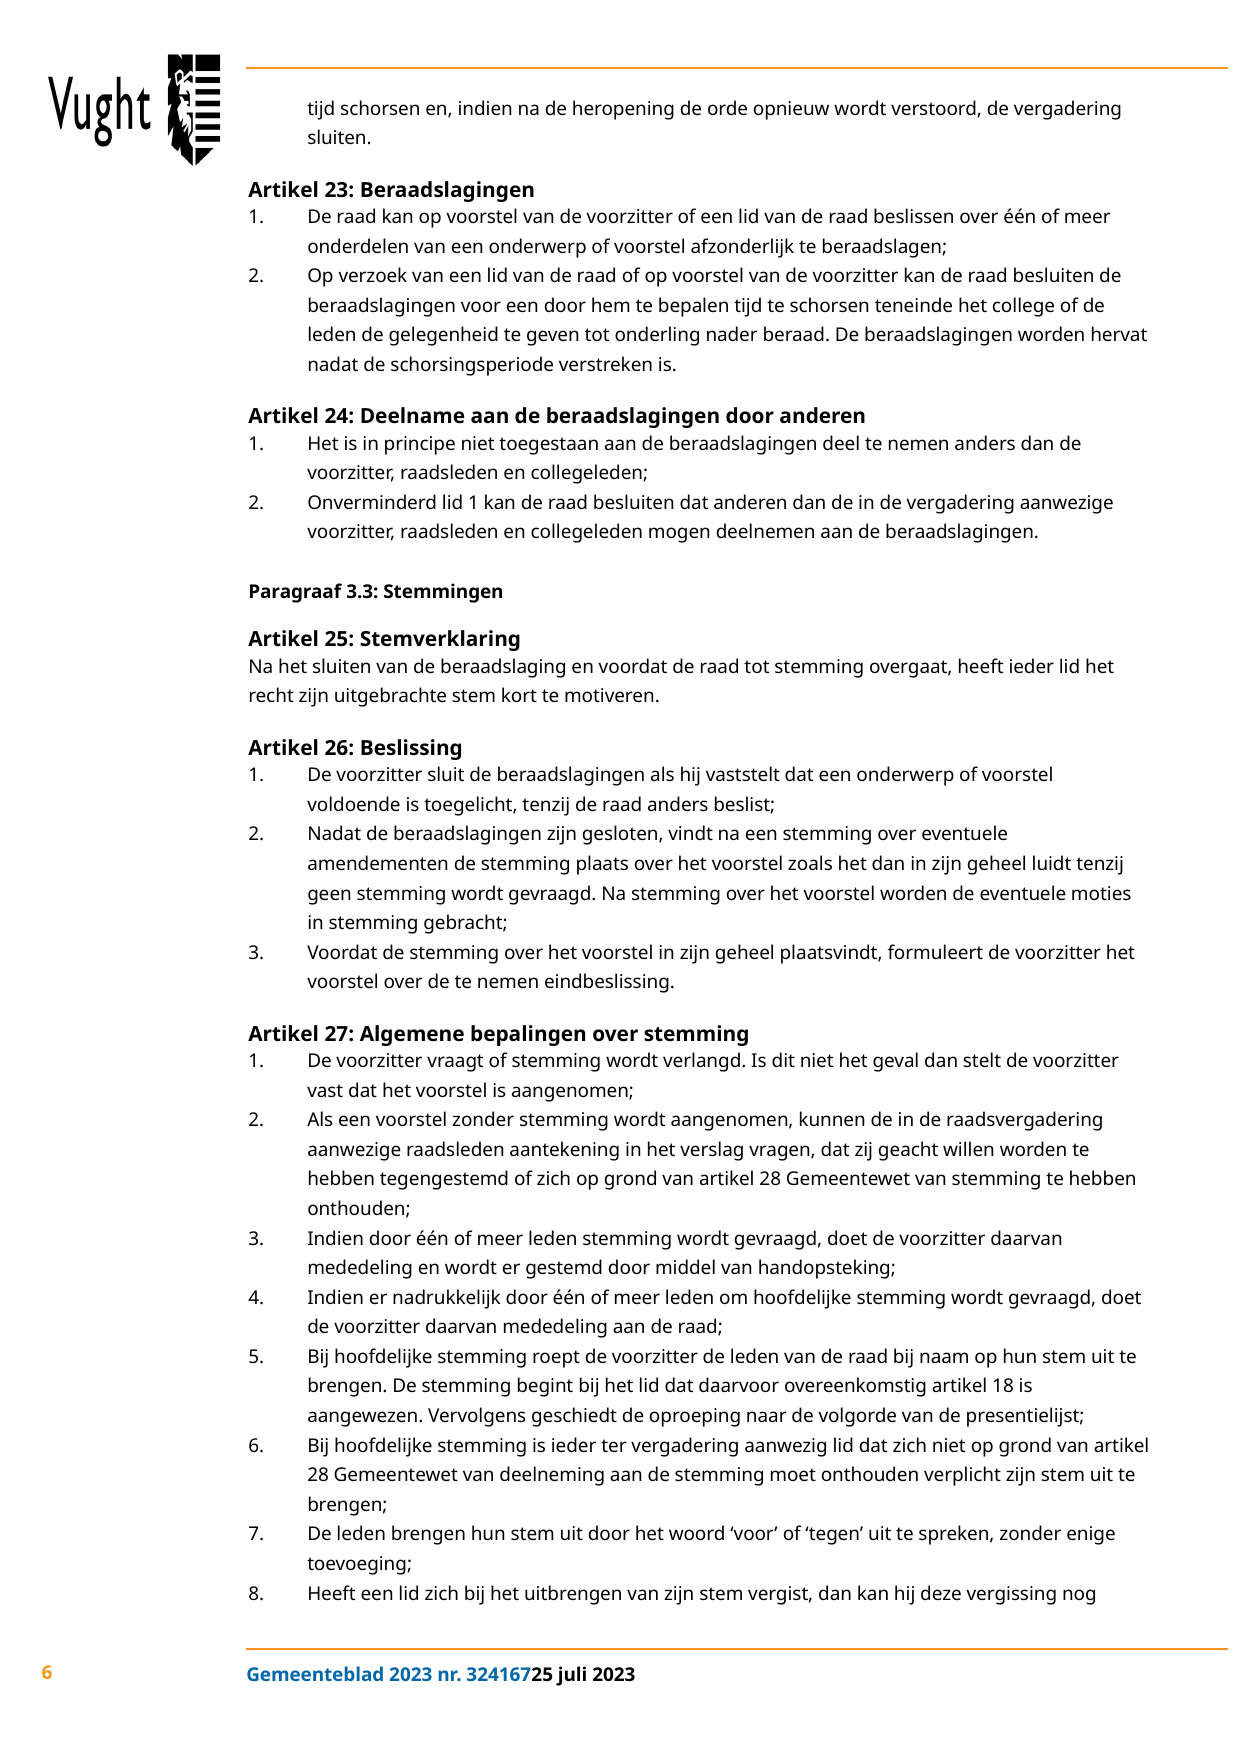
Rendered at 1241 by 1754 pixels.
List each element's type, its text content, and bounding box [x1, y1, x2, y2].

list Op verzoek van een lid van de raad of op voorstel van de voorzitter kan de raad besluiten de beraadslagingen voor een door hem te bepalen tijd te schorsen teneinde het college of de leden de gelegenheid te geven tot onderling nader beraad. De beraadslagingen worden hervat nadat de schorsingsperiode verstreken is. [248, 262, 1152, 377]
list Voordat de stemming over het voorstel in zijn geheel plaatsvindt, formuleert de voorzitter het voorstel over de te nemen eindbeslissing. [248, 939, 1152, 994]
text Artikel 26: Beslissing [248, 733, 1152, 761]
text Artikel 23: Beraadslagingen [248, 175, 1152, 203]
text Na het sluiten van de beraadslaging en voordat de raad tot stemming overgaat, heeft ieder lid het recht zijn uitgebrachte stem kort te motiveren. [248, 653, 1152, 708]
text Artikel 25: Stemverklaring [248, 624, 1152, 653]
list Indien door één of meer leden stemming wordt gevraagd, doet de voorzitter daarvan mededeling en wordt er gestemd door middel van handopsteking; [248, 1225, 1152, 1280]
list De voorzitter vraagt of stemming wordt verlangd. Is dit niet het geval dan stelt de voorzitter vast dat het voorstel is aangenomen; [248, 1047, 1152, 1103]
list De leden brengen hun stem uit door het woord ‘voor’ of ‘tegen’ uit te spreken, zonder enige toevoeging; [248, 1521, 1152, 1576]
text Paragraaf 3.3: Stemmingen [248, 578, 1152, 604]
list Onverminderd lid 1 kan de raad besluiten dat anderen dan de in de vergadering aanwezige voorzitter, raadsleden en collegeleden mogen deelnemen aan de beraadslagingen. [248, 489, 1152, 544]
list Het is in principe niet toegestaan aan de beraadslagingen deel te nemen anders dan de voorzitter, raadsleden en collegeleden; [248, 430, 1152, 485]
text Artikel 24: Deelname aan de beraadslagingen door anderen [248, 402, 1152, 430]
list Als een voorstel zonder stemming wordt aangenomen, kunnen de in de raadsvergadering aanwezige raadsleden aantekening in het verslag vragen, dat zij geacht willen worden te hebben tegengestemd of zich op grond van artikel 28 Gemeentewet van stemming te hebben onthouden; [248, 1106, 1152, 1221]
text Artikel 27: Algemene bepalingen over stemming [248, 1019, 1152, 1047]
list tijd schorsen en, indien na de heropening de orde opnieuw wordt verstoord, de vergadering sluiten. [248, 95, 1152, 150]
list Indien er nadrukkelijk door één of meer leden om hoofdelijke stemming wordt gevraagd, doet de voorzitter daarvan mededeling aan de raad; [248, 1284, 1152, 1339]
list De voorzitter sluit de beraadslagingen als hij vaststelt dat een onderwerp of voorstel voldoende is toegelicht, tenzij de raad anders beslist; [248, 761, 1152, 817]
list Heeft een lid zich bij het uitbrengen van zijn stem vergist, dan kan hij deze vergissing nog [248, 1580, 1152, 1606]
list Bij hoofdelijke stemming roept de voorzitter de leden van de raad bij naam op hun stem uit te brengen. De stemming begint bij het lid dat daarvoor overeenkomstig artikel 18 is aangewezen. Vervolgens geschiedt de oproeping naar de volgorde van de presentielijst; [248, 1343, 1152, 1428]
picture [41, 47, 231, 172]
list Bij hoofdelijke stemming is ieder ter vergadering aanwezig lid dat zich niet op grond van artikel 28 Gemeentewet van deelneming aan de stemming moet onthouden verplicht zijn stem uit te brengen; [248, 1432, 1152, 1517]
list Nadat de beraadslagingen zijn gesloten, vindt na een stemming over eventuele amendementen de stemming plaats over het voorstel zoals het dan in zijn geheel luidt tenzij geen stemming wordt gevraagd. Na stemming over het voorstel worden de eventuele moties in stemming gebracht; [248, 821, 1152, 935]
list De raad kan op voorstel van de voorzitter of een lid van de raad beslissen over één of meer onderdelen van een onderwerp of voorstel afzonderlijk te beraadslagen; [248, 203, 1152, 258]
